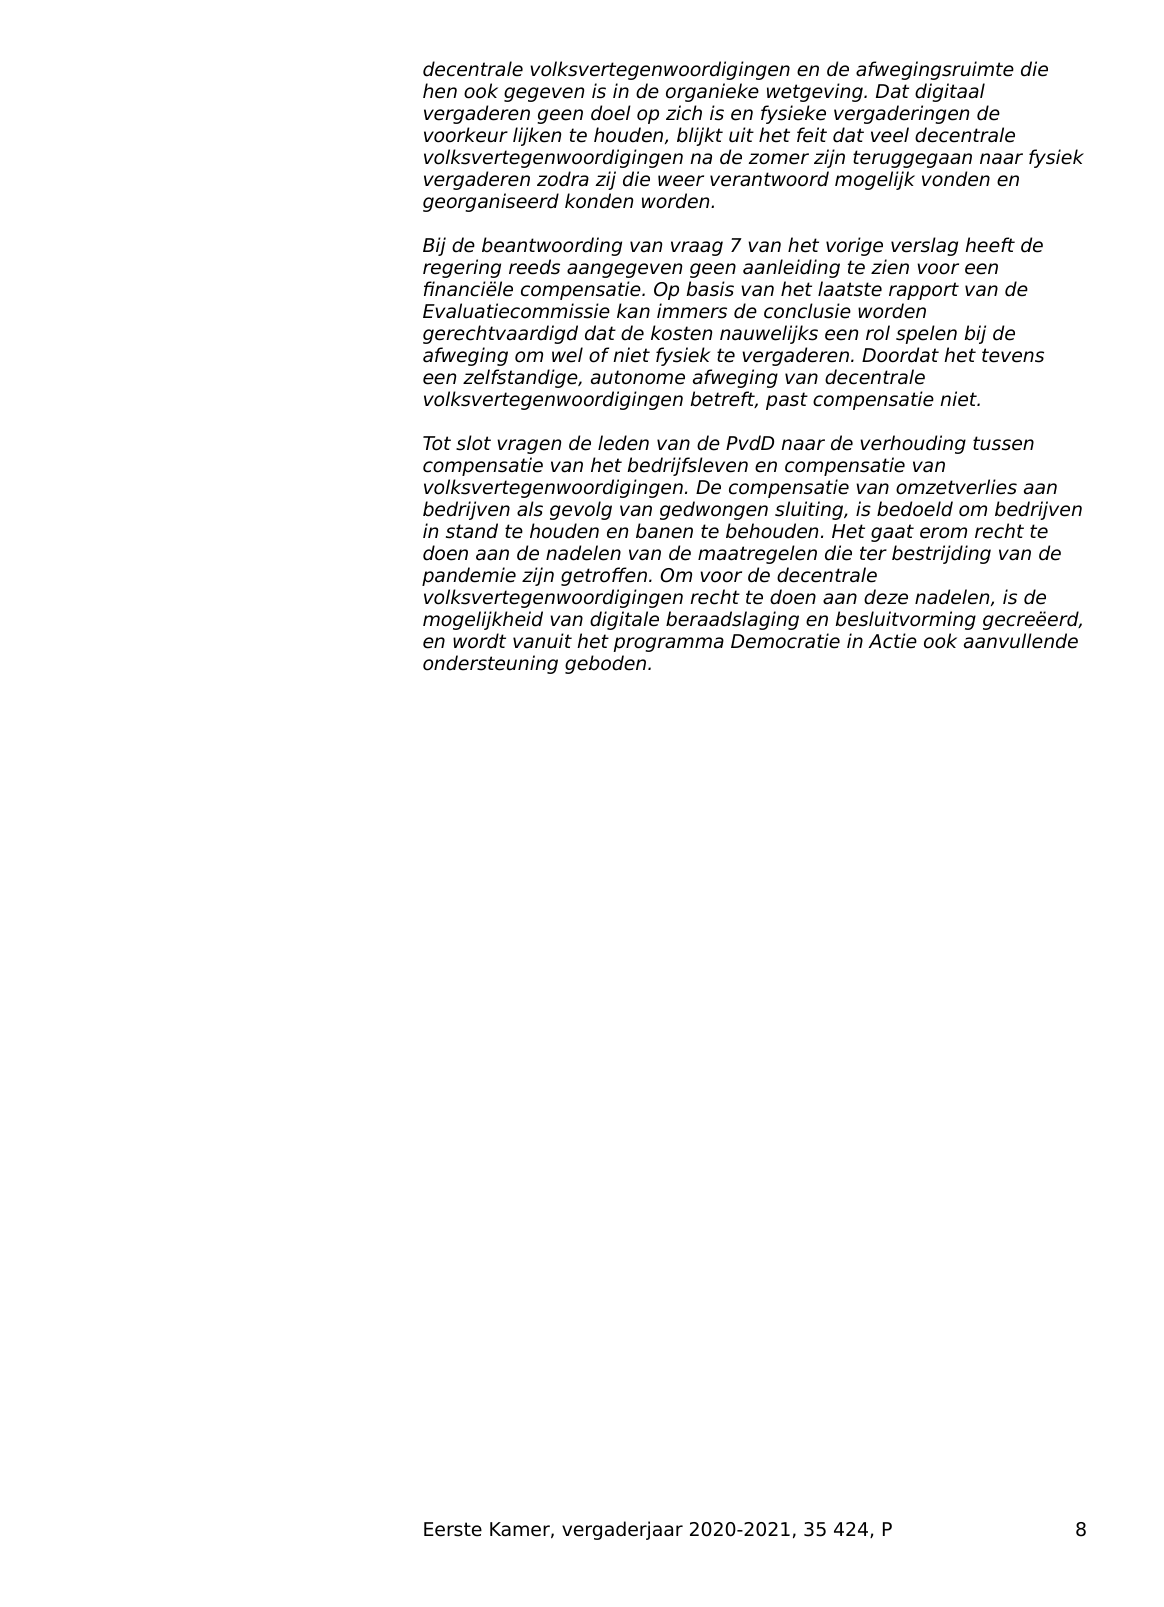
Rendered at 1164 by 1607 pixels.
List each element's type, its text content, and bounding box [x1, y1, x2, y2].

text Bij de beantwoording van vraag 7 van het vorige verslag heeft de regering reeds aangegeven geen aanleiding te zien voor een financiële compensatie. Op basis van het laatste rapport van de Evaluatiecommissie kan immers de conclusie worden gerechtvaardigd dat de kosten nauwelijks een rol spelen bij de afweging om wel of niet fysiek te vergaderen. Doordat het tevens een zelfstandige, autonome afweging van decentrale volksvertegenwoordigingen betreft, past compensatie niet. [422, 235, 1087, 411]
text Tot slot vragen de leden van de PvdD naar de verhouding tussen compensatie van het bedrijfsleven en compensatie van volksvertegenwoordigingen. De compensatie van omzetverlies aan bedrijven als gevolg van gedwongen sluiting, is bedoeld om bedrijven in stand te houden en banen te behouden. Het gaat erom recht te doen aan de nadelen van de maatregelen die ter bestrijding van de pandemie zijn getroffen. Om voor de decentrale volksvertegenwoordigingen recht te doen aan deze nadelen, is de mogelijkheid van digitale beraadslaging en besluitvorming gecreëerd, en wordt vanuit het programma Democratie in Actie ook aanvullende ondersteuning geboden. [422, 433, 1087, 675]
text decentrale volksvertegenwoordigingen en de afwegingsruimte die hen ook gegeven is in de organieke wetgeving. Dat digitaal vergaderen geen doel op zich is en fysieke vergaderingen de voorkeur lijken te houden, blijkt uit het feit dat veel decentrale volksvertegenwoordigingen na de zomer zijn teruggegaan naar fysiek vergaderen zodra zij die weer verantwoord mogelijk vonden en georganiseerd konden worden. [422, 59, 1087, 213]
